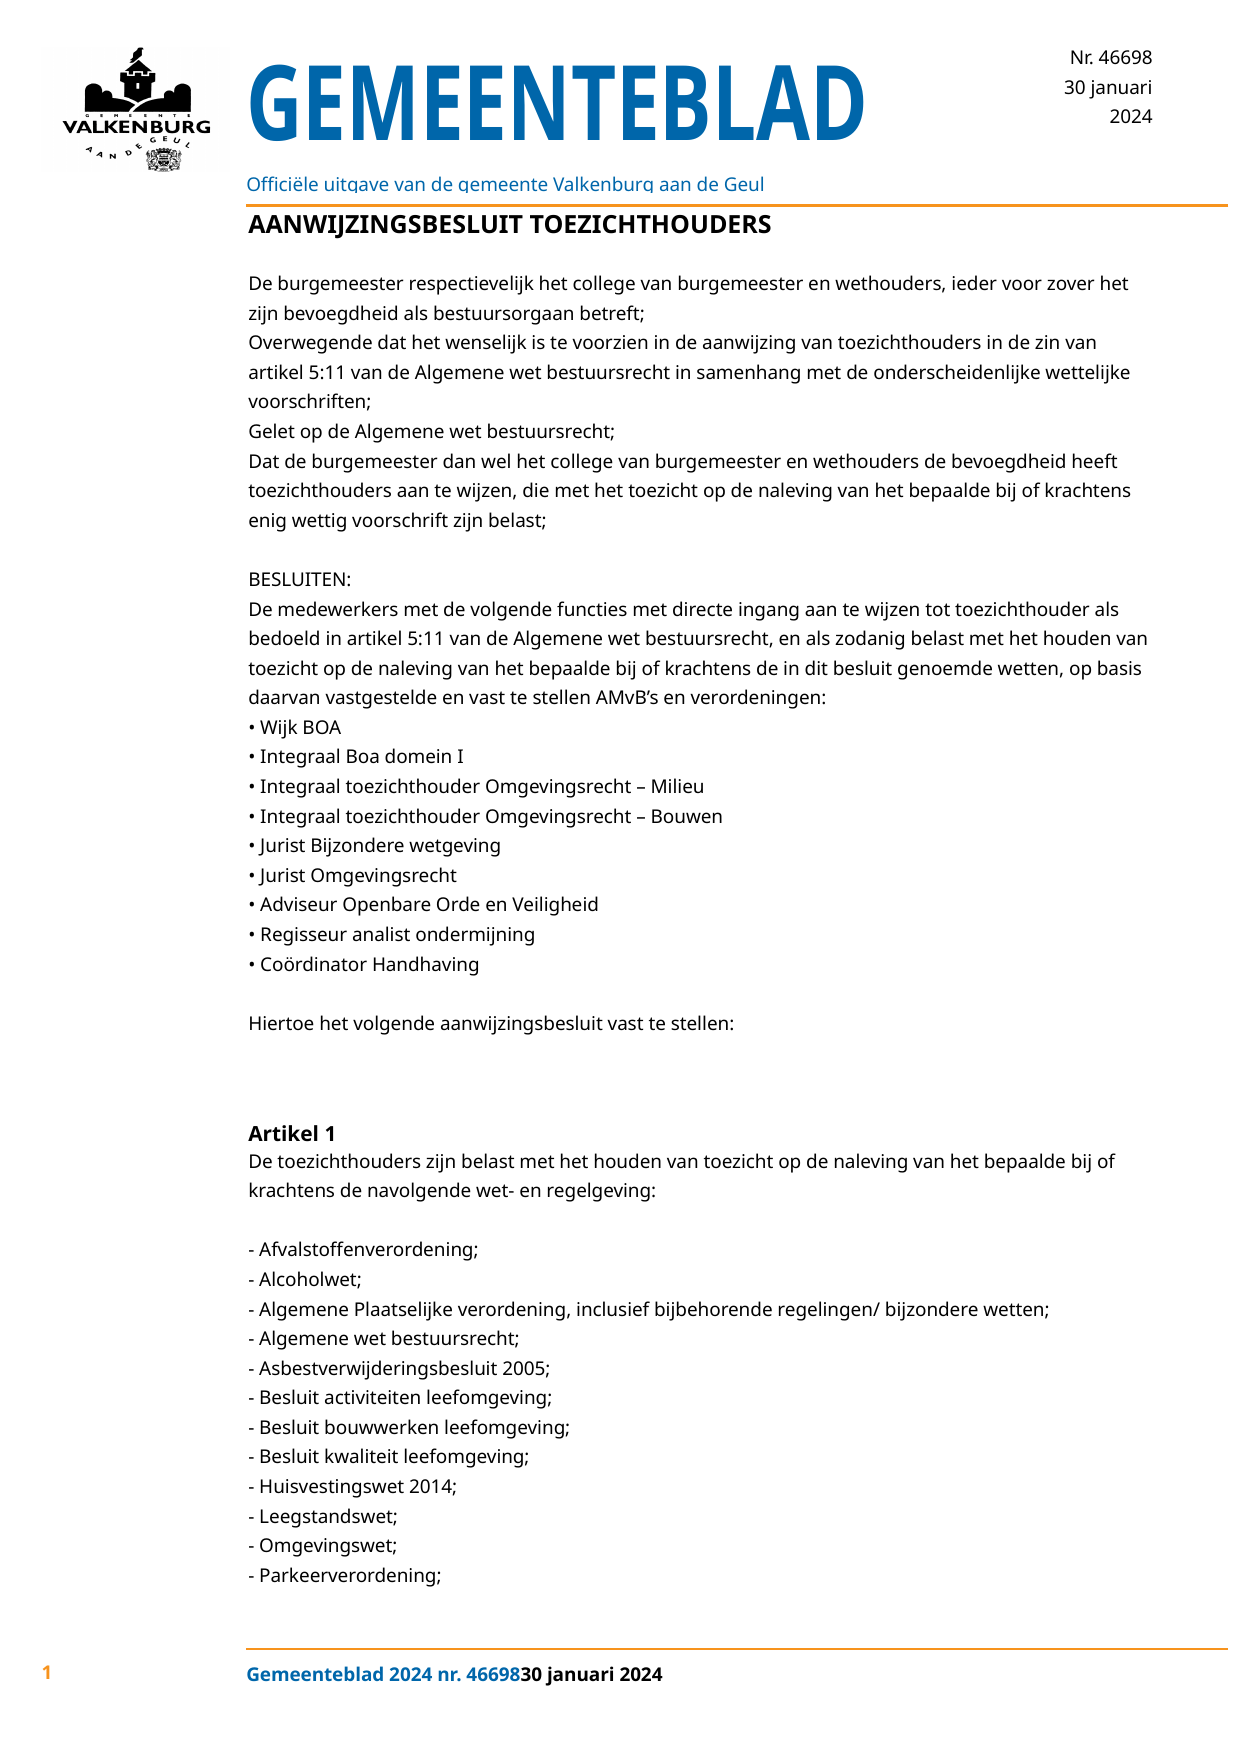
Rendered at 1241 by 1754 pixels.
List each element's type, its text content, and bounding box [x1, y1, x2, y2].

text • Integraal toezichthouder Omgevingsrecht – Bouwen [248, 803, 1152, 828]
text De toezichthouders zijn belast met het houden van toezicht op de naleving van het bepaalde bij of krachtens de navolgende wet- en regelgeving: [248, 1148, 1152, 1203]
text AANWIJZINGSBESLUIT TOEZICHTHOUDERS [248, 207, 1152, 241]
text Gelet op de Algemene wet bestuursrecht; [248, 418, 1152, 444]
text - Leegstandswet; [248, 1503, 1152, 1529]
text • Integraal Boa domein I [248, 744, 1152, 769]
text - Besluit kwaliteit leefomgeving; [248, 1444, 1152, 1469]
text BESLUITEN: [248, 566, 1152, 592]
text - Algemene wet bestuursrecht; [248, 1325, 1152, 1351]
text - Huisvestingswet 2014; [248, 1473, 1152, 1499]
picture [41, 47, 231, 172]
text • Adviseur Openbare Orde en Veiligheid [248, 892, 1152, 917]
text - Besluit bouwwerken leefomgeving; [248, 1414, 1152, 1440]
text • Wijk BOA [248, 714, 1152, 740]
text De medewerkers met de volgende functies met directe ingang aan te wijzen tot toezichthouder als bedoeld in artikel 5:11 van de Algemene wet bestuursrecht, en als zodanig belast met het houden van toezicht op de naleving van het bepaalde bij of krachtens de in dit besluit genoemde wetten, op basis daarvan vastgestelde en vast te stellen AMvB’s en verordeningen: [248, 596, 1152, 710]
text Dat de burgemeester dan wel het college van burgemeester en wethouders de bevoegdheid heeft toezichthouders aan te wijzen, die met het toezicht op de naleving van het bepaalde bij of krachtens enig wettig voorschrift zijn belast; [248, 448, 1152, 533]
text • Coördinator Handhaving [248, 951, 1152, 976]
text - Alcoholwet; [248, 1266, 1152, 1292]
text • Integraal toezichthouder Omgevingsrecht – Milieu [248, 773, 1152, 799]
text • Jurist Bijzondere wetgeving [248, 832, 1152, 858]
text • Regisseur analist ondermijning [248, 921, 1152, 947]
text Artikel 1 [248, 1119, 1152, 1148]
text - Parkeerverordening; [248, 1562, 1152, 1588]
text Hiertoe het volgende aanwijzingsbesluit vast te stellen: [248, 1010, 1152, 1036]
text - Omgevingswet; [248, 1532, 1152, 1558]
text - Afvalstoffenverordening; [248, 1237, 1152, 1262]
text - Besluit activiteiten leefomgeving; [248, 1384, 1152, 1410]
text - Algemene Plaatselijke verordening, inclusief bijbehorende regelingen/ bijzondere wetten; [248, 1296, 1152, 1322]
text - Asbestverwijderingsbesluit 2005; [248, 1355, 1152, 1381]
text De burgemeester respectievelijk het college van burgemeester en wethouders, ieder voor zover het zijn bevoegdheid als bestuursorgaan betreft; [248, 270, 1152, 326]
text Overwegende dat het wenselijk is te voorzien in de aanwijzing van toezichthouders in de zin van artikel 5:11 van de Algemene wet bestuursrecht in samenhang met de onderscheidenlijke wettelijke voorschriften; [248, 329, 1152, 414]
text • Jurist Omgevingsrecht [248, 862, 1152, 888]
